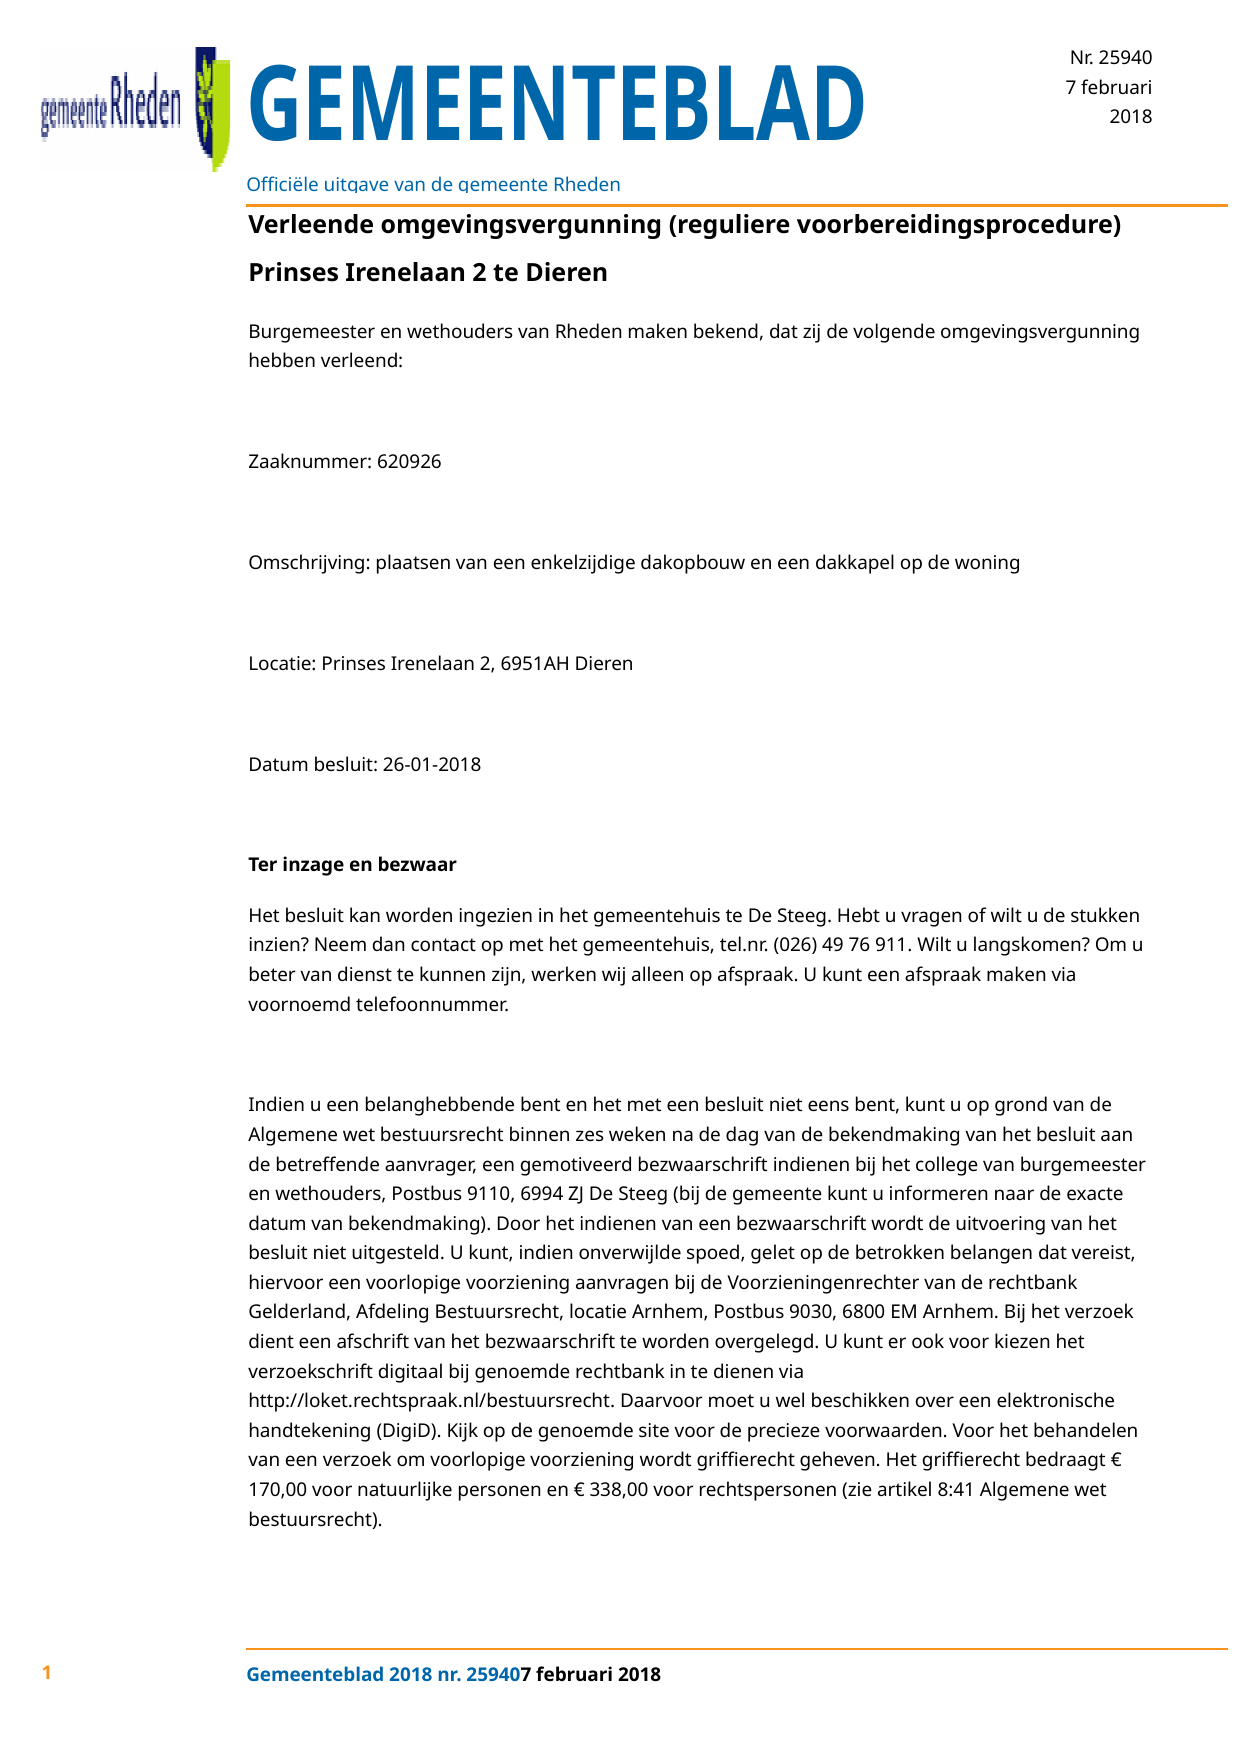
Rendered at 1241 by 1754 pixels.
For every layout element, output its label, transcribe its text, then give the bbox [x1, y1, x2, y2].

picture [41, 47, 231, 172]
text Ter inzage en bezwaar [248, 852, 1152, 877]
text Het besluit kan worden ingezien in het gemeentehuis te De Steeg. Hebt u vragen of wilt u de stukken inzien? Neem dan contact op met het gemeentehuis, tel.nr. (026) 49 76 911. Wilt u langskomen? Om u beter van dienst te kunnen zijn, werken wij alleen op afspraak. U kunt een afspraak maken via voornoemd telefoonnummer. [248, 902, 1152, 1017]
text Datum besluit: 26-01-2018 [248, 751, 1152, 777]
text Indien u een belanghebbende bent en het met een besluit niet eens bent, kunt u op grond van de Algemene wet bestuursrecht binnen zes weken na de dag van de bekendmaking van het besluit aan de betreffende aanvrager, een gemotiveerd bezwaarschrift indienen bij het college van burgemeester en wethouders, Postbus 9110, 6994 ZJ De Steeg (bij de gemeente kunt u informeren naar de exacte datum van bekendmaking). Door het indienen van een bezwaarschrift wordt de uitvoering van het besluit niet uitgesteld. U kunt, indien onverwijlde spoed, gelet op de betrokken belangen dat vereist, hiervoor een voorlopige voorziening aanvragen bij de Voorzieningenrechter van de rechtbank Gelderland, Afdeling Bestuursrecht, locatie Arnhem, Postbus 9030, 6800 EM Arnhem. Bij het verzoek dient een afschrift van het bezwaarschrift te worden overgelegd. U kunt er ook voor kiezen het verzoekschrift digitaal bij genoemde rechtbank in te dienen via http://loket.rechtspraak.nl/bestuursrecht. Daarvoor moet u wel beschikken over een elektronische handtekening (DigiD). Kijk op de genoemde site voor de precieze voorwaarden. Voor het behandelen van een verzoek om voorlopige voorziening wordt griffierecht geheven. Het griffierecht bedraagt € 170,00 voor natuurlijke personen en € 338,00 voor rechtspersonen (zie artikel 8:41 Algemene wet bestuursrecht). [248, 1092, 1152, 1532]
text Locatie: Prinses Irenelaan 2, 6951AH Dieren [248, 650, 1152, 676]
text Burgemeester en wethouders van Rheden maken bekend, dat zij de volgende omgevingsvergunning hebben verleend: [248, 318, 1152, 373]
text Zaaknummer: 620926 [248, 448, 1152, 474]
text Verleende omgevingsvergunning (reguliere voorbereidingsprocedure) Prinses Irenelaan 2 te Dieren [248, 207, 1152, 288]
text Omschrijving: plaatsen van een enkelzijdige dakopbouw en een dakkapel op de woning [248, 549, 1152, 575]
